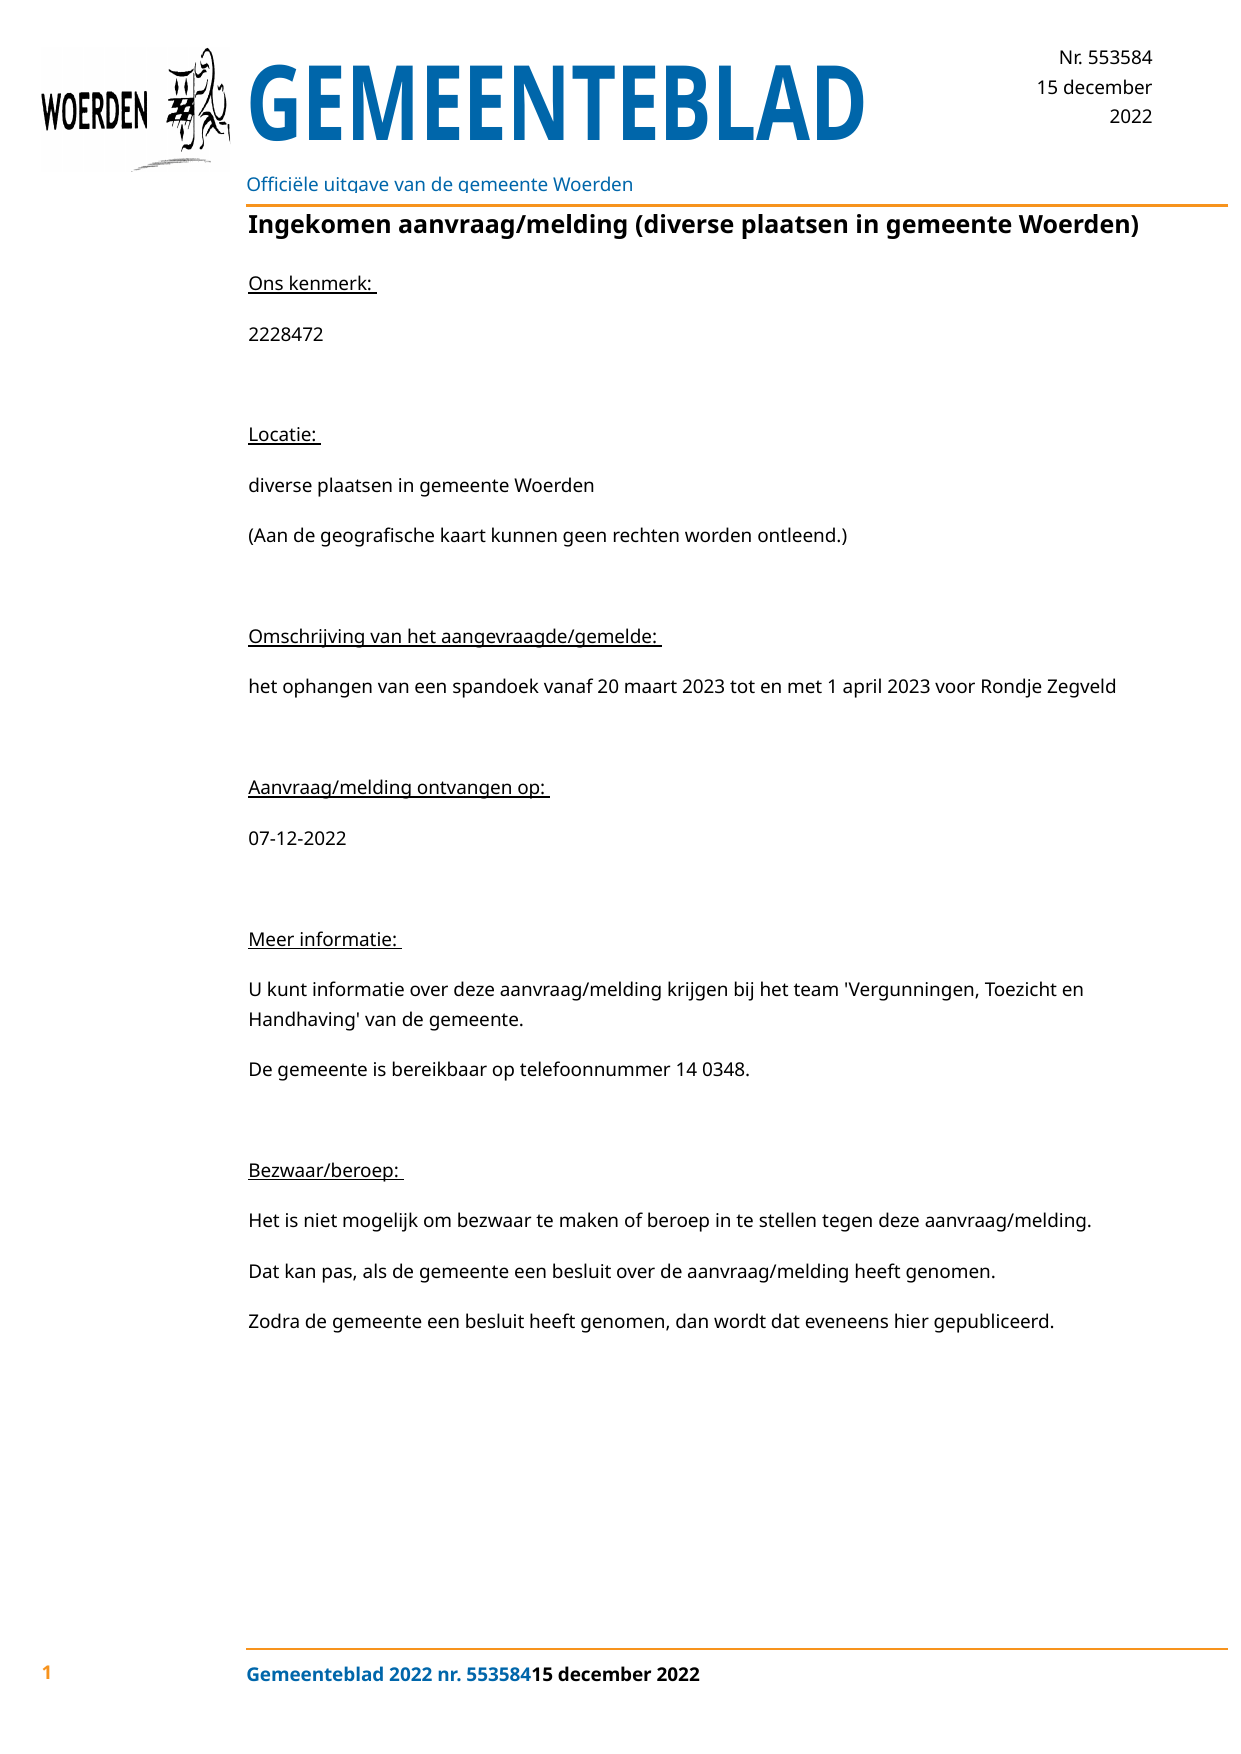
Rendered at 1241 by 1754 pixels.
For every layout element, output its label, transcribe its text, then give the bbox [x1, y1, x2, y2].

text Dat kan pas, als de gemeente een besluit over de aanvraag/melding heeft genomen. [248, 1258, 1152, 1283]
text 07-12-2022 [248, 825, 1152, 851]
text Meer informatie: [248, 926, 1152, 951]
text Locatie: [248, 422, 1152, 447]
text Aanvraag/melding ontvangen op: [248, 774, 1152, 800]
text 2228472 [248, 321, 1152, 346]
text Omschrijving van het aangevraagde/gemelde: [248, 623, 1152, 649]
text De gemeente is bereikbaar op telefoonnummer 14 0348. [248, 1056, 1152, 1082]
text Ons kenmerk: [248, 270, 1152, 296]
text Het is niet mogelijk om bezwaar te maken of beroep in te stellen tegen deze aanvraag/melding. [248, 1207, 1152, 1233]
text (Aan de geografische kaart kunnen geen rechten worden ontleend.) [248, 522, 1152, 548]
picture [41, 47, 231, 172]
text Bezwaar/beroep: [248, 1157, 1152, 1183]
text Ingekomen aanvraag/melding (diverse plaatsen in gemeente Woerden) [248, 207, 1152, 241]
text Zodra de gemeente een besluit heeft genomen, dan wordt dat eveneens hier gepubliceerd. [248, 1308, 1152, 1334]
text U kunt informatie over deze aanvraag/melding krijgen bij het team 'Vergunningen, Toezicht en Handhaving' van de gemeente. [248, 976, 1152, 1031]
text diverse plaatsen in gemeente Woerden [248, 472, 1152, 498]
text het ophangen van een spandoek vanaf 20 maart 2023 tot en met 1 april 2023 voor Rondje Zegveld [248, 674, 1152, 699]
